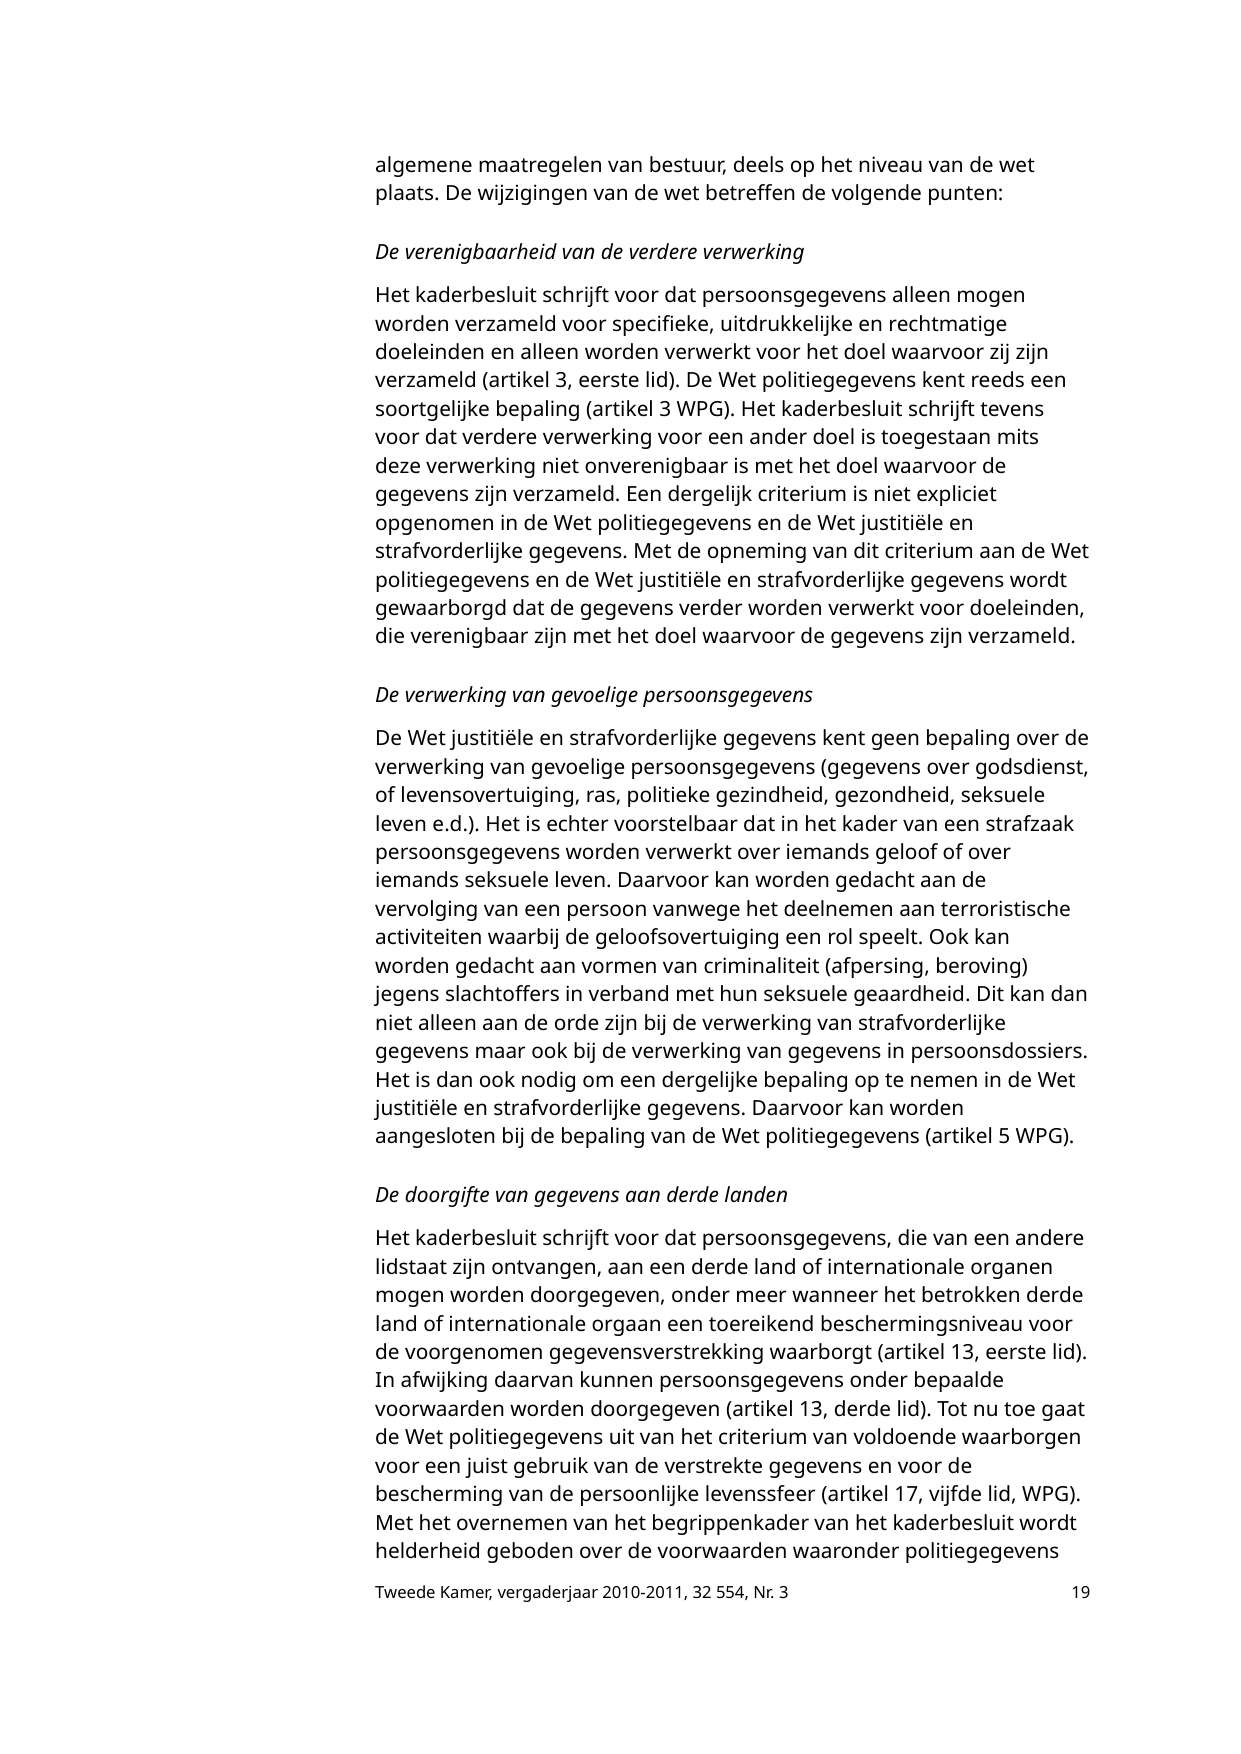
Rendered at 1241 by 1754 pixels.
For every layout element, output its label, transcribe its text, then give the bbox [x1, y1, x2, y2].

text Het kaderbesluit schrijft voor dat persoonsgegevens, die van een andere lidstaat zijn ontvangen, aan een derde land of internationale organen mogen worden doorgegeven, onder meer wanneer het betrokken derde land of internationale orgaan een toereikend beschermingsniveau voor de voorgenomen gegevensverstrekking waarborgt (artikel 13, eerste lid). In afwijking daarvan kunnen persoonsgegevens onder bepaalde voorwaarden worden doorgegeven (artikel 13, derde lid). Tot nu toe gaat de Wet politiegegevens uit van het criterium van voldoende waarborgen voor een juist gebruik van de verstrekte gegevens en voor de bescherming van de persoonlijke levenssfeer (artikel 17, vijfde lid, WPG). Met het overnemen van het begrippenkader van het kaderbesluit wordt helderheid geboden over de voorwaarden waaronder politiegegevens [375, 1223, 1090, 1565]
text De doorgifte van gegevens aan derde landen [375, 1180, 1090, 1208]
text De verenigbaarheid van de verdere verwerking [375, 237, 1090, 265]
text De verwerking van gevoelige persoonsgegevens [375, 680, 1090, 708]
text algemene maatregelen van bestuur, deels op het niveau van de wet plaats. De wijzigingen van de wet betreffen de volgende punten: [375, 150, 1090, 207]
text Het kaderbesluit schrijft voor dat persoonsgegevens alleen mogen worden verzameld voor specifieke, uitdrukkelijke en rechtmatige doeleinden en alleen worden verwerkt voor het doel waarvoor zij zijn verzameld (artikel 3, eerste lid). De Wet politiegegevens kent reeds een soortgelijke bepaling (artikel 3 WPG). Het kaderbesluit schrijft tevens voor dat verdere verwerking voor een ander doel is toegestaan mits deze verwerking niet onverenigbaar is met het doel waarvoor de gegevens zijn verzameld. Een dergelijk criterium is niet expliciet opgenomen in de Wet politiegegevens en de Wet justitiële en strafvorderlijke gegevens. Met de opneming van dit criterium aan de Wet politiegegevens en de Wet justitiële en strafvorderlijke gegevens wordt gewaarborgd dat de gegevens verder worden verwerkt voor doeleinden, die verenigbaar zijn met het doel waarvoor de gegevens zijn verzameld. [375, 280, 1090, 650]
text De Wet justitiële en strafvorderlijke gegevens kent geen bepaling over de verwerking van gevoelige persoonsgegevens (gegevens over godsdienst, of levensovertuiging, ras, politieke gezindheid, gezondheid, seksuele leven e.d.). Het is echter voorstelbaar dat in het kader van een strafzaak persoonsgegevens worden verwerkt over iemands geloof of over iemands seksuele leven. Daarvoor kan worden gedacht aan de vervolging van een persoon vanwege het deelnemen aan terroristische activiteiten waarbij de geloofsovertuiging een rol speelt. Ook kan worden gedacht aan vormen van criminaliteit (afpersing, beroving) jegens slachtoffers in verband met hun seksuele geaardheid. Dit kan dan niet alleen aan de orde zijn bij de verwerking van strafvorderlijke gegevens maar ook bij de verwerking van gegevens in persoonsdossiers. Het is dan ook nodig om een dergelijke bepaling op te nemen in de Wet justitiële en strafvorderlijke gegevens. Daarvoor kan worden aangesloten bij de bepaling van de Wet politiegegevens (artikel 5 WPG). [375, 723, 1090, 1150]
